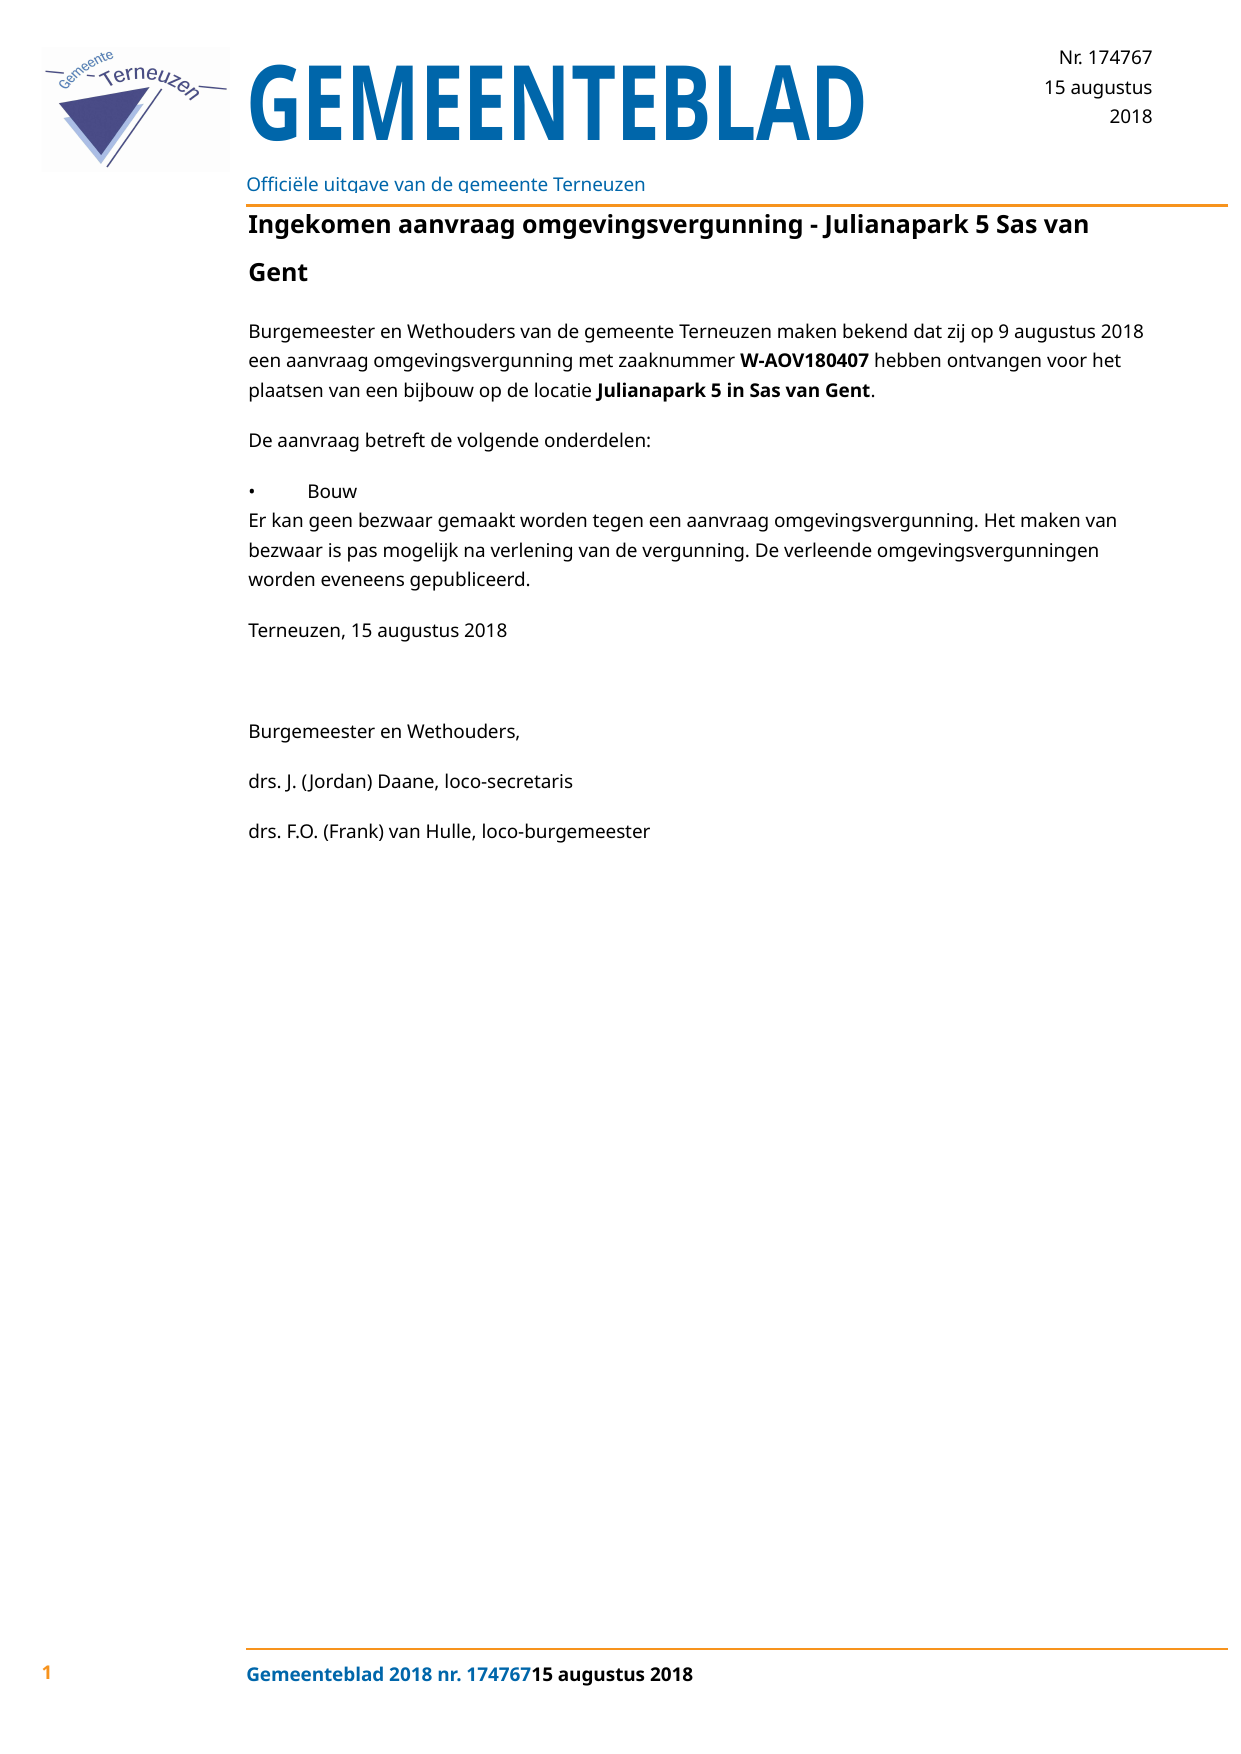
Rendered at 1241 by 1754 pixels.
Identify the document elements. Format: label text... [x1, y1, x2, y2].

text Burgemeester en Wethouders van de gemeente Terneuzen maken bekend dat zij op 9 augustus 2018 een aanvraag omgevingsvergunning met zaaknummer W-AOV180407 hebben ontvangen voor het plaatsen van een bijbouw op de locatie Julianapark 5 in Sas van Gent. [248, 318, 1152, 403]
text De aanvraag betreft de volgende onderdelen: [248, 427, 1152, 453]
text Ingekomen aanvraag omgevingsvergunning - Julianapark 5 Sas van Gent [248, 207, 1152, 288]
text Terneuzen, 15 augustus 2018 [248, 617, 1152, 643]
picture [41, 47, 231, 172]
text Burgemeester en Wethouders, [248, 718, 1152, 744]
text drs. F.O. (Frank) van Hulle, loco-burgemeester [248, 819, 1152, 844]
text drs. J. (Jordan) Daane, loco-secretaris [248, 768, 1152, 794]
text Er kan geen bezwaar gemaakt worden tegen een aanvraag omgevingsvergunning. Het maken van bezwaar is pas mogelijk na verlening van de vergunning. De verleende omgevingsvergunningen worden eveneens gepubliceerd. [248, 507, 1152, 592]
list Bouw [248, 478, 1152, 504]
